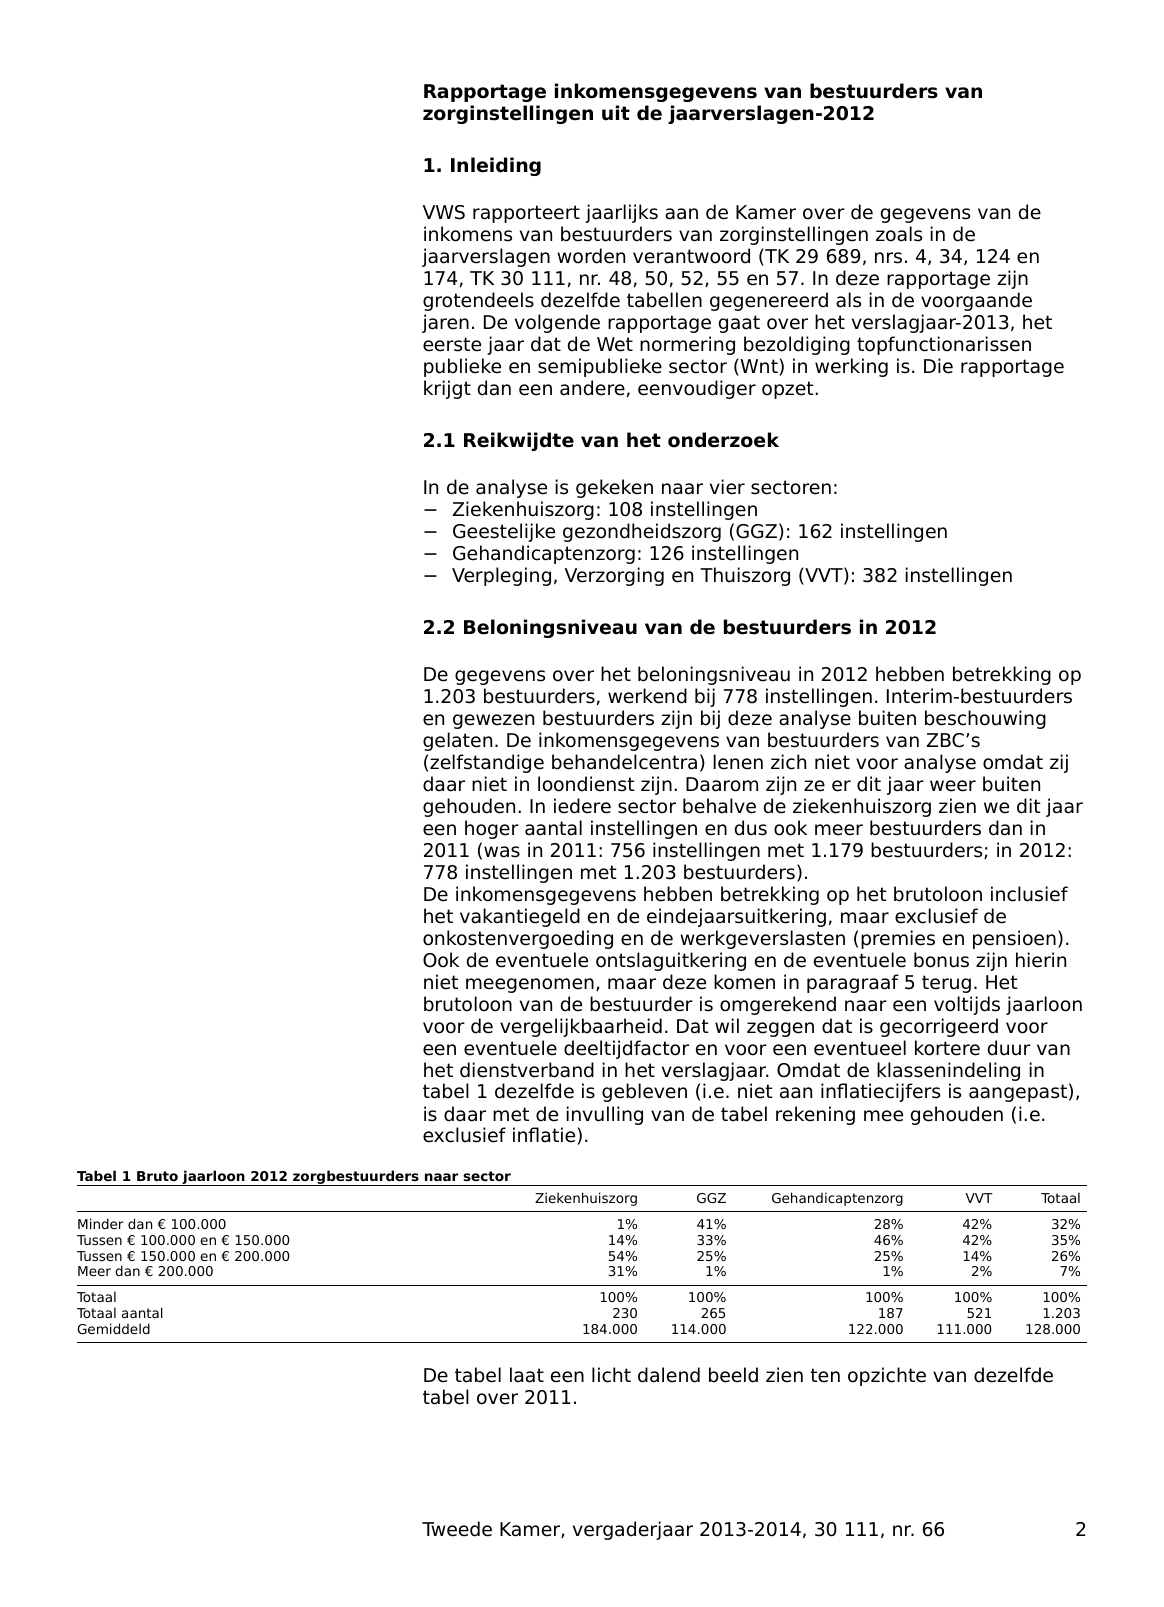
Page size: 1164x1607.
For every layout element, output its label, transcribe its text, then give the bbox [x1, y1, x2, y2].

table_cell 46% [732, 1233, 909, 1248]
table_cell 41% [644, 1212, 732, 1233]
table_cell 7% [998, 1264, 1087, 1284]
table_cell 54% [496, 1248, 644, 1264]
table_cell 100% [732, 1286, 909, 1306]
table_cell 2% [909, 1264, 998, 1284]
subtitle 2.2 Beloningsniveau van de bestuurders in 2012 [422, 617, 1087, 639]
table_cell 42% [909, 1212, 998, 1233]
table_cell 33% [644, 1233, 732, 1248]
table_cell [77, 1186, 496, 1211]
table_cell 26% [998, 1248, 1087, 1264]
table_cell 265 [644, 1306, 732, 1322]
table_cell 25% [644, 1248, 732, 1264]
table_cell 42% [909, 1233, 998, 1248]
table_cell Meer dan € 200.000 [77, 1264, 496, 1284]
table_cell 1% [644, 1264, 732, 1284]
table_cell 1% [496, 1212, 644, 1233]
table_cell 111.000 [909, 1322, 998, 1342]
table_cell 114.000 [644, 1322, 732, 1342]
table_cell Minder dan € 100.000 [77, 1212, 496, 1233]
table_cell 1% [732, 1264, 909, 1284]
text De inkomensgegevens hebben betrekking op het brutoloon inclusief het vakantiegeld en de eindejaarsuitkering, maar exclusief de onkostenvergoeding en de werkgeverslasten (premies en pensioen). Ook de eventuele ontslaguitkering en de eventuele bonus zijn hierin niet meegenomen, maar deze komen in paragraaf 5 terug. Het brutoloon van de bestuurder is omgerekend naar een voltijds jaarloon voor de vergelijkbaarheid. Dat wil zeggen dat is gecorrigeerd voor een eventuele deeltijdfactor en voor een eventueel kortere duur van het dienstverband in het verslagjaar. Omdat de klassenindeling in tabel 1 dezelfde is gebleven (i.e. niet aan inflatiecijfers is aangepast), is daar met de invulling van de tabel rekening mee gehouden (i.e. exclusief inflatie). [422, 884, 1087, 1147]
text − Ziekenhuiszorg: 108 instellingen [422, 499, 1087, 521]
table_cell Tussen € 100.000 en € 150.000 [77, 1233, 496, 1248]
text − Verpleging, Verzorging en Thuiszorg (VVT): 382 instellingen [422, 565, 1087, 587]
table_cell Totaal [998, 1186, 1087, 1211]
table_cell 1.203 [998, 1306, 1087, 1322]
table_cell Ziekenhuiszorg [496, 1186, 644, 1211]
table_cell VVT [909, 1186, 998, 1211]
text De gegevens over het beloningsniveau in 2012 hebben betrekking op 1.203 bestuurders, werkend bij 778 instellingen. Interim-bestuurders en gewezen bestuurders zijn bij deze analyse buiten beschouwing gelaten. De inkomensgegevens van bestuurders van ZBC’s (zelfstandige behandelcentra) lenen zich niet voor analyse omdat zij daar niet in loondienst zijn. Daarom zijn ze er dit jaar weer buiten gehouden. In iedere sector behalve de ziekenhuiszorg zien we dit jaar een hoger aantal instellingen en dus ook meer bestuurders dan in 2011 (was in 2011: 756 instellingen met 1.179 bestuurders; in 2012: 778 instellingen met 1.203 bestuurders). [422, 664, 1087, 884]
table_cell 122.000 [732, 1322, 909, 1342]
table_cell Totaal aantal [77, 1306, 496, 1322]
table_cell 14% [496, 1233, 644, 1248]
subtitle 1. Inleiding [422, 155, 1087, 177]
text De tabel laat een licht dalend beeld zien ten opzichte van dezelfde tabel over 2011. [422, 1365, 1087, 1409]
table_cell 100% [909, 1286, 998, 1306]
table_cell Totaal [77, 1286, 496, 1306]
table_cell 128.000 [998, 1322, 1087, 1342]
text VWS rapporteert jaarlijks aan de Kamer over de gegevens van de inkomens van bestuurders van zorginstellingen zoals in de jaarverslagen worden verantwoord (TK 29 689, nrs. 4, 34, 124 en 174, TK 30 111, nr. 48, 50, 52, 55 en 57. In deze rapportage zijn grotendeels dezelfde tabellen gegenereerd als in de voorgaande jaren. De volgende rapportage gaat over het verslagjaar-2013, het eerste jaar dat de Wet normering bezoldiging topfunctionarissen publieke en semipublieke sector (Wnt) in werking is. Die rapportage krijgt dan een andere, eenvoudiger opzet. [422, 202, 1087, 400]
table_cell Tussen € 150.000 en € 200.000 [77, 1248, 496, 1264]
table_cell 521 [909, 1306, 998, 1322]
table_cell 28% [732, 1212, 909, 1233]
subtitle 2.1 Reikwijdte van het onderzoek [422, 430, 1087, 452]
table_cell 184.000 [496, 1322, 644, 1342]
text − Geestelijke gezondheidszorg (GGZ): 162 instellingen [422, 521, 1087, 543]
subtitle Rapportage inkomensgegevens van bestuurders van zorginstellingen uit de jaarverslagen-2012 [422, 81, 1087, 125]
table_cell 25% [732, 1248, 909, 1264]
table_cell 35% [998, 1233, 1087, 1248]
table_cell Gemiddeld [77, 1322, 496, 1342]
table_cell 187 [732, 1306, 909, 1322]
table_cell 100% [644, 1286, 732, 1306]
table_cell 230 [496, 1306, 644, 1322]
table_cell 100% [998, 1286, 1087, 1306]
table_header Tabel 1 Bruto jaarloon 2012 zorgbestuurders naar sector [77, 1169, 1087, 1185]
table_cell 14% [909, 1248, 998, 1264]
text − Gehandicaptenzorg: 126 instellingen [422, 543, 1087, 565]
table_cell Gehandicaptenzorg [732, 1186, 909, 1211]
table_cell 32% [998, 1212, 1087, 1233]
table_cell 100% [496, 1286, 644, 1306]
table_cell GGZ [644, 1186, 732, 1211]
text In de analyse is gekeken naar vier sectoren: [422, 477, 1087, 499]
table_cell 31% [496, 1264, 644, 1284]
